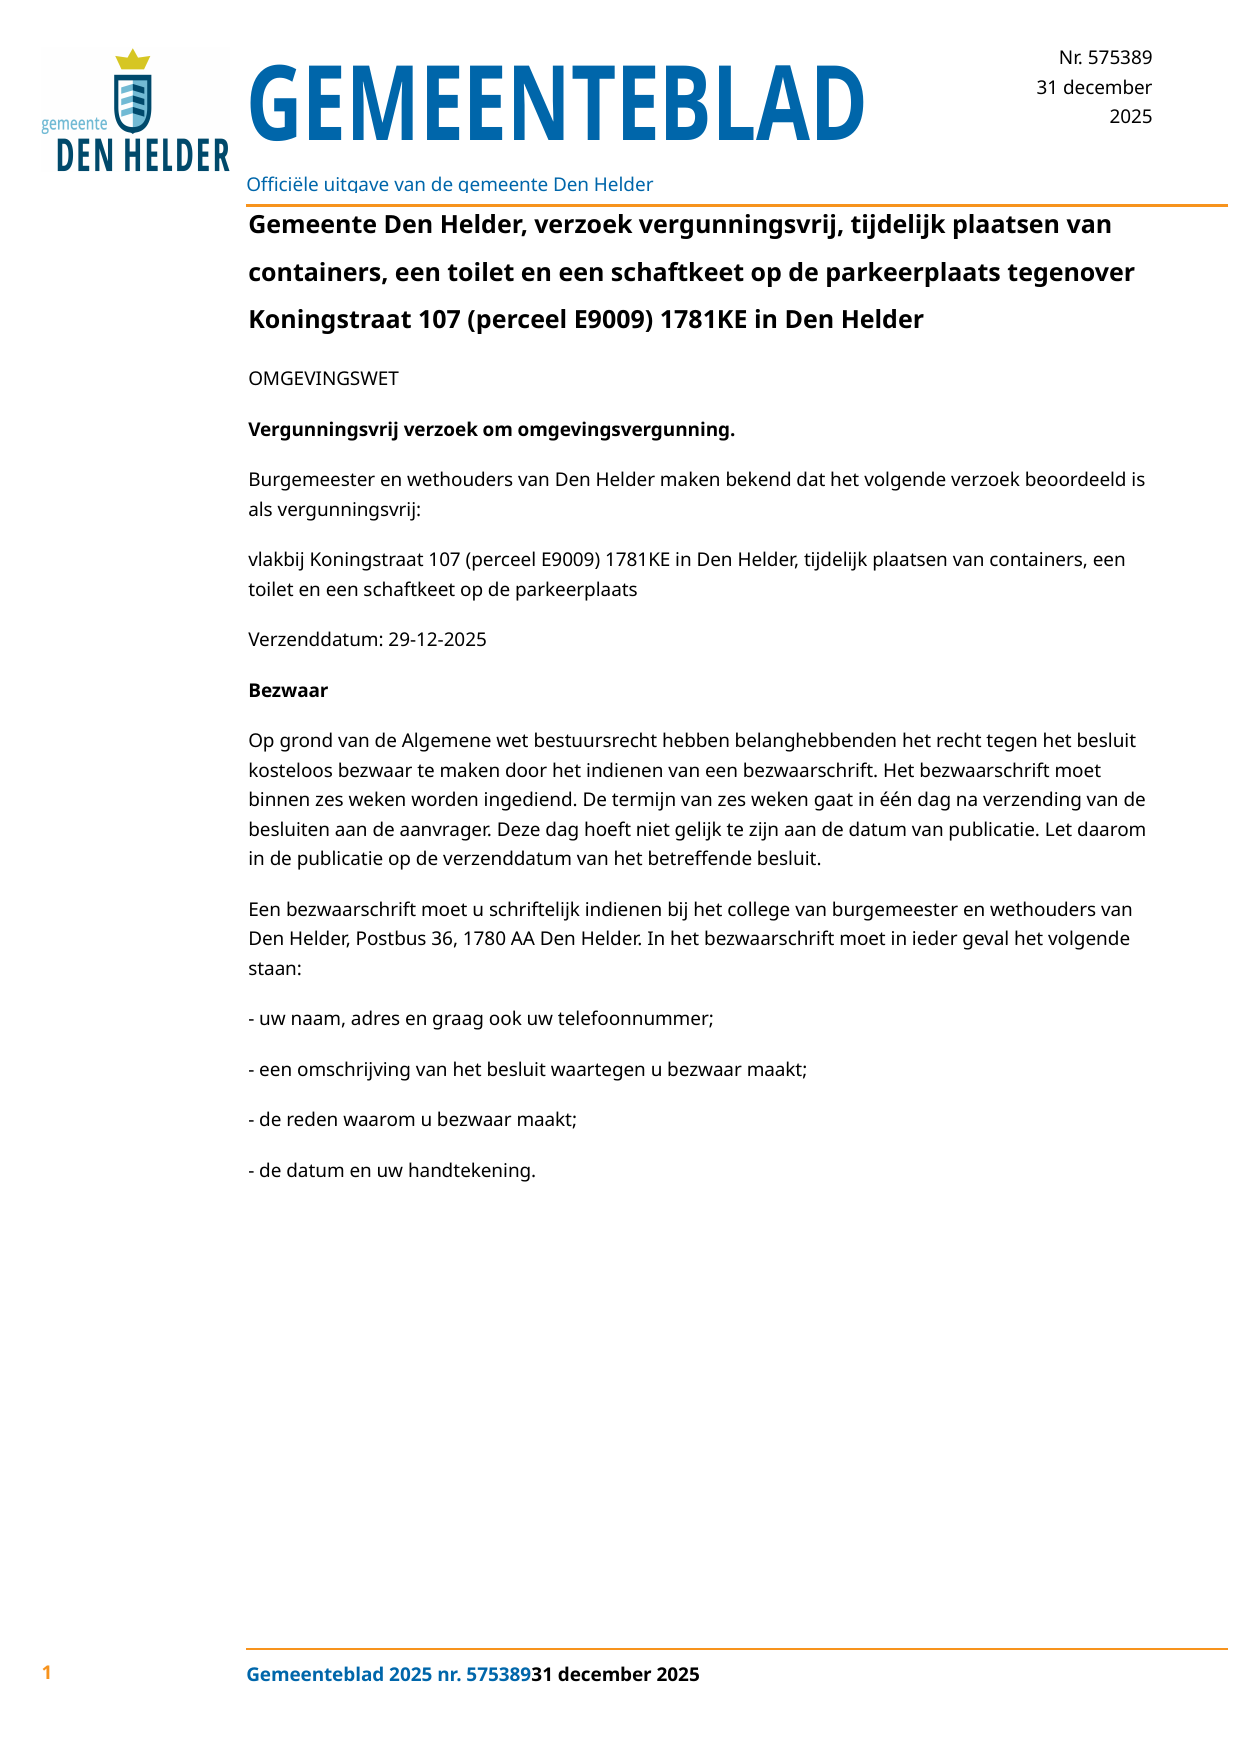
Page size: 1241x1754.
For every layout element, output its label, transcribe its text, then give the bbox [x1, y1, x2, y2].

picture [130, 157, 135, 172]
text - de reden waarom u bezwaar maakt; [248, 1106, 1152, 1132]
text OMGEVINGSWET [248, 366, 1152, 391]
text - een omschrijving van het besluit waartegen u bezwaar maakt; [248, 1056, 1152, 1082]
text Bezwaar [248, 677, 1152, 702]
text Op grond van de Algemene wet bestuursrecht hebben belanghebbenden het recht tegen het besluit kosteloos bezwaar te maken door het indienen van een bezwaarschrift. Het bezwaarschrift moet binnen zes weken worden ingediend. De termijn van zes weken gaat in één dag na verzending van de besluiten aan de aanvrager. Deze dag hoeft niet gelijk te zijn aan de datum van publicatie. Let daarom in de publicatie op de verzenddatum van het betreffende besluit. [248, 727, 1152, 871]
text - uw naam, adres en graag ook uw telefoonnummer; [248, 1006, 1152, 1031]
text Burgemeester en wethouders van Den Helder maken bekend dat het volgende verzoek beoordeeld is als vergunningsvrij: [248, 466, 1152, 522]
picture [41, 47, 231, 172]
text - de datum en uw handtekening. [248, 1157, 1152, 1182]
text vlakbij Koningstraat 107 (perceel E9009) 1781KE in Den Helder, tijdelijk plaatsen van containers, een toilet en een schaftkeet op de parkeerplaats [248, 546, 1152, 602]
text Gemeente Den Helder, verzoek vergunningsvrij, tijdelijk plaatsen van containers, een toilet en een schaftkeet op de parkeerplaats tegenover Koningstraat 107 (perceel E9009) 1781KE in Den Helder [248, 207, 1152, 336]
text Een bezwaarschrift moet u schriftelijk indienen bij het college van burgemeester en wethouders van Den Helder, Postbus 36, 1780 AA Den Helder. In het bezwaarschrift moet in ieder geval het volgende staan: [248, 896, 1152, 981]
picture [63, 144, 68, 165]
text Vergunningsvrij verzoek om omgevingsvergunning. [248, 416, 1152, 442]
text Verzenddatum: 29-12-2025 [248, 626, 1152, 652]
picture [100, 154, 106, 172]
picture [182, 144, 187, 165]
picture [220, 160, 224, 172]
